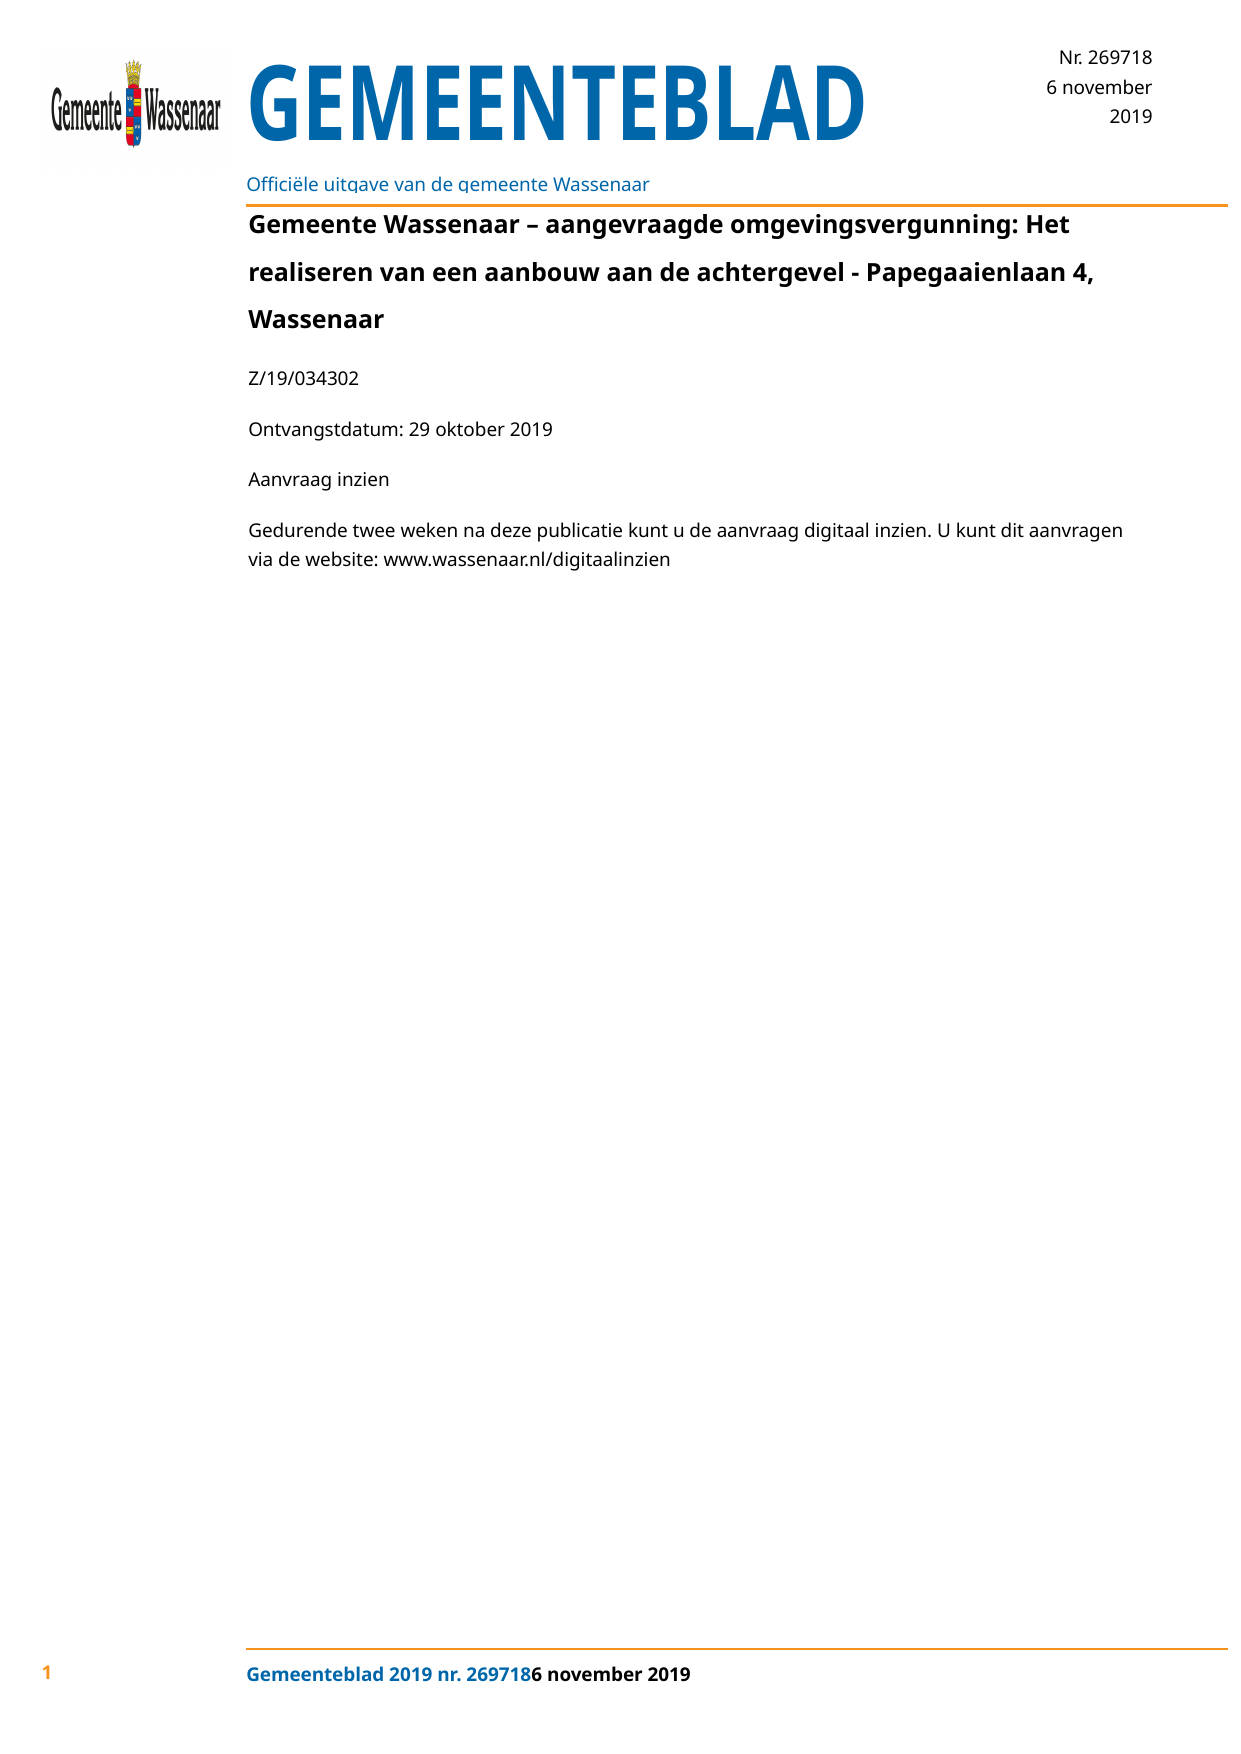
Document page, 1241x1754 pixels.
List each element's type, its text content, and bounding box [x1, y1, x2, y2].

text Gemeente Wassenaar – aangevraagde omgevingsvergunning: Het realisere­n van een aanbouw aan de achtergev­el - Papegaaienlaan 4, Wassenaar [248, 207, 1152, 336]
text Ontvangstdatum: 29 oktober 2019 [248, 416, 1152, 442]
text Aanvraag inzien [248, 466, 1152, 492]
text Z/19/034302 [248, 366, 1152, 391]
text Gedurende twee weken na deze publicatie kunt u de aanvraag digitaal inzien. U kunt dit aanvragen via de website: www.wassenaar.nl/digitaalinzien [248, 517, 1152, 572]
picture [41, 47, 231, 172]
